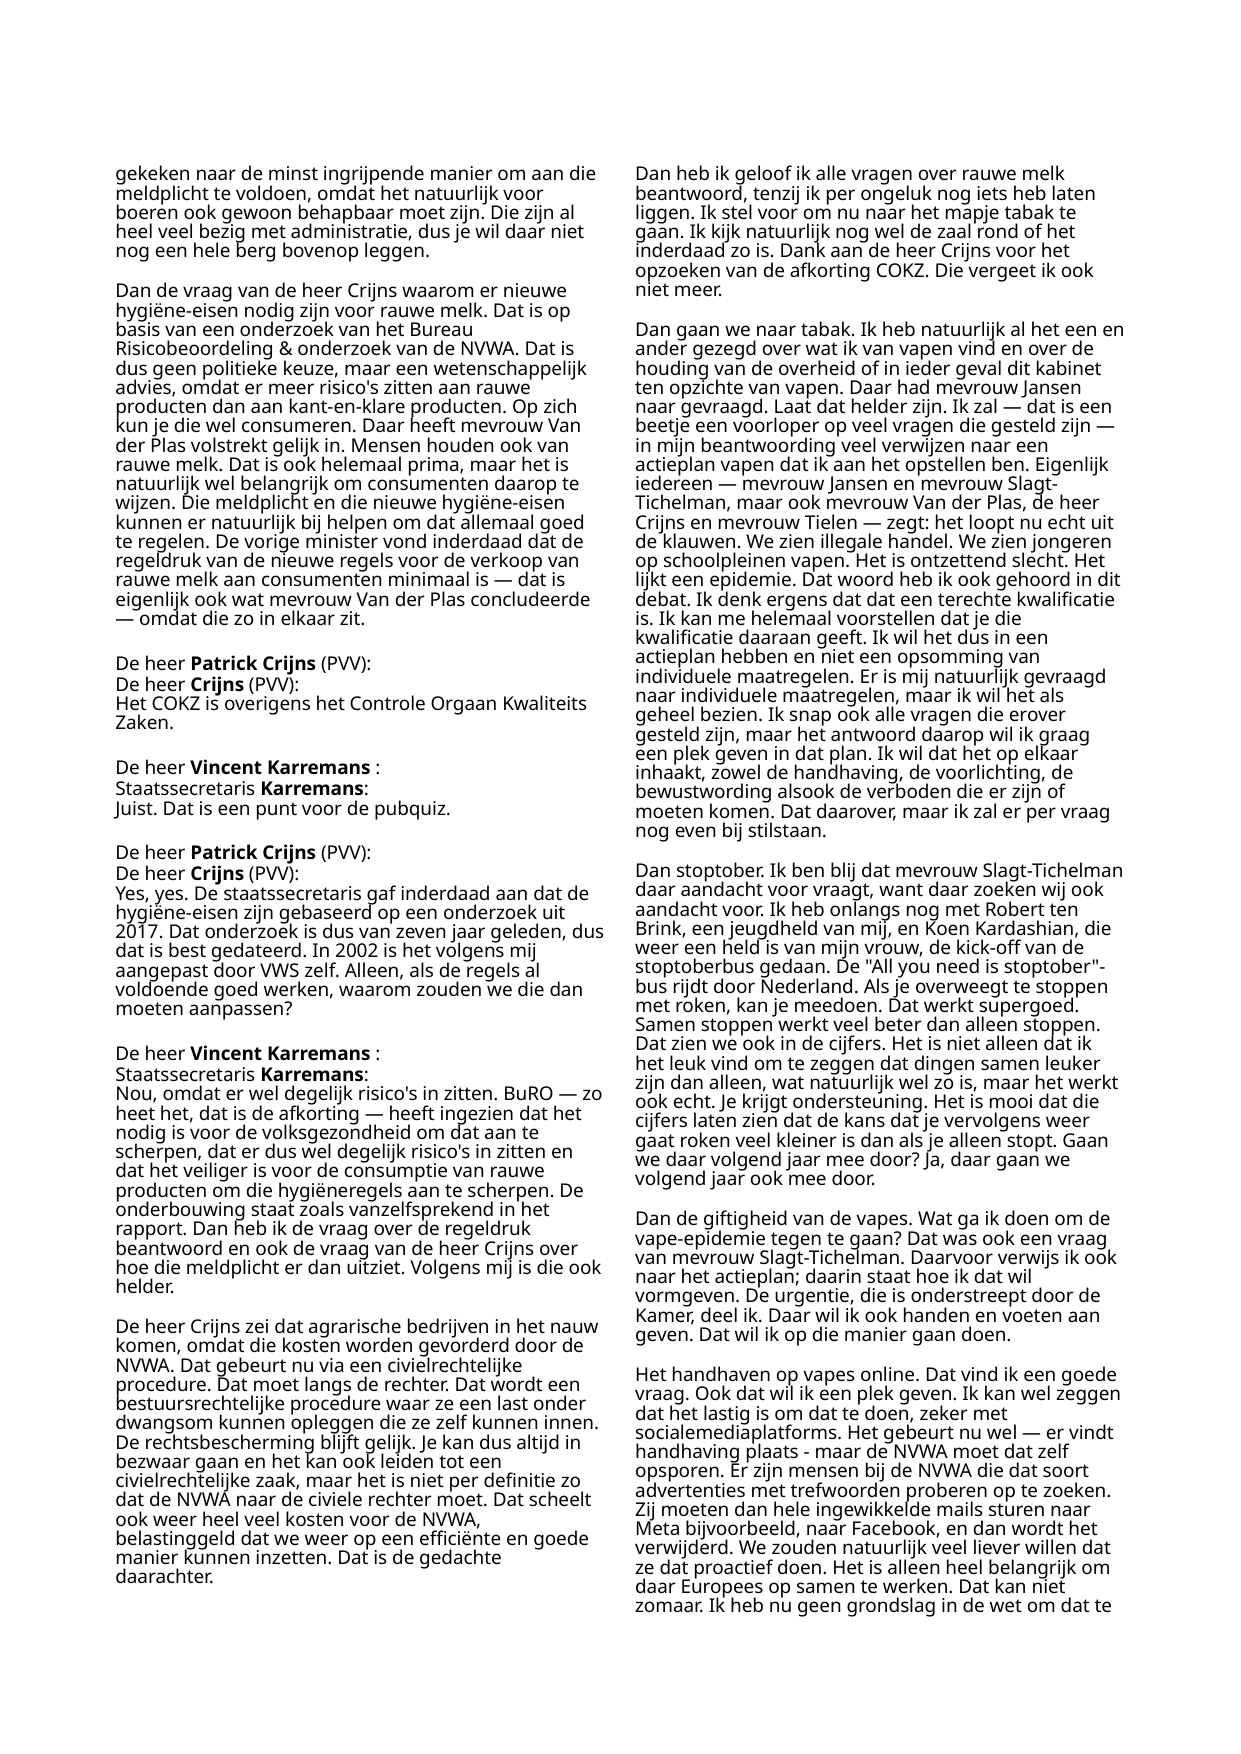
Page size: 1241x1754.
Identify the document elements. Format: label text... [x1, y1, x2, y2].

text Dan heb ik geloof ik alle vragen over rauwe melk beantwoord, tenzij ik per ongeluk nog iets heb laten liggen. Ik stel voor om nu naar het mapje tabak te gaan. Ik kijk natuurlijk nog wel de zaal rond of het inderdaad zo is. Dank aan de heer Crijns voor het opzoeken van de afkorting COKZ. Die vergeet ik ook niet meer. [635, 165, 1125, 300]
text Het handhaven op vapes online. Dat vind ik een goede vraag. Ook dat wil ik een plek geven. Ik kan wel zeggen dat het lastig is om dat te doen, zeker met socialemediaplatforms. Het gebeurt nu wel — er vindt handhaving plaats - maar de NVWA moet dat zelf opsporen. Er zijn mensen bij de NVWA die dat soort advertenties met trefwoorden proberen op te zoeken. Zij moeten dan hele ingewikkelde mails sturen naar Meta bijvoorbeeld, naar Facebook, en dan wordt het verwijderd. We zouden natuurlijk veel liever willen dat ze dat proactief doen. Het is alleen heel belangrijk om daar Europees op samen te werken. Dat kan niet zomaar. Ik heb nu geen grondslag in de wet om dat te [635, 1366, 1125, 1616]
text De heer Crijns (PVV): [115, 865, 605, 884]
text Het COKZ is overigens het Controle Orgaan Kwaliteits Zaken. [115, 695, 605, 734]
text De heer Patrick Crijns (PVV): [115, 650, 605, 676]
text Yes, yes. De staatssecretaris gaf inderdaad aan dat de hygiëne-eisen zijn gebaseerd op een onderzoek uit 2017. Dat onderzoek is dus van zeven jaar geleden, dus dat is best gedateerd. In 2002 is het volgens mij aangepast door VWS zelf. Alleen, als de regels al voldoende goed werken, waarom zouden we die dan moeten aanpassen? [115, 884, 605, 1019]
text Staatssecretaris Karremans: [115, 1066, 605, 1085]
text De heer Patrick Crijns (PVV): [115, 839, 605, 865]
text Nou, omdat er wel degelijk risico's in zitten. BuRO — zo heet het, dat is de afkorting — heeft ingezien dat het nodig is voor de volksgezondheid om dat aan te scherpen, dat er dus wel degelijk risico's in zitten en dat het veiliger is voor de consumptie van rauwe producten om die hygiëneregels aan te scherpen. De onderbouwing staat zoals vanzelfsprekend in het rapport. Dan heb ik de vraag over de regeldruk beantwoord en ook de vraag van de heer Crijns over hoe die meldplicht er dan uitziet. Volgens mij is die ook helder. [115, 1085, 605, 1297]
text Dan de giftigheid van de vapes. Wat ga ik doen om de vape-epidemie tegen te gaan? Dat was ook een vraag van mevrouw Slagt-Tichelman. Daarvoor verwijs ik ook naar het actieplan; daarin staat hoe ik dat wil vormgeven. De urgentie, die is onderstreept door de Kamer, deel ik. Daar wil ik ook handen en voeten aan geven. Dat wil ik op die manier gaan doen. [635, 1210, 1125, 1345]
text Juist. Dat is een punt voor de pubquiz. [115, 799, 605, 819]
text De heer Vincent Karremans : [115, 754, 605, 780]
text gekeken naar de minst ingrijpende manier om aan die meldplicht te voldoen, omdat het natuurlijk voor boeren ook gewoon behapbaar moet zijn. Die zijn al heel veel bezig met administratie, dus je wil daar niet nog een hele berg bovenop leggen. [115, 165, 605, 262]
text De heer Crijns (PVV): [115, 676, 605, 695]
text De heer Vincent Karremans : [115, 1040, 605, 1066]
text Dan gaan we naar tabak. Ik heb natuurlijk al het een en ander gezegd over wat ik van vapen vind en over de houding van de overheid of in ieder geval dit kabinet ten opzichte van vapen. Daar had mevrouw Jansen naar gevraagd. Laat dat helder zijn. Ik zal — dat is een beetje een voorloper op veel vragen die gesteld zijn — in mijn beantwoording veel verwijzen naar een actieplan vapen dat ik aan het opstellen ben. Eigenlijk iedereen — mevrouw Jansen en mevrouw Slagt-Tichelman, maar ook mevrouw Van der Plas, de heer Crijns en mevrouw Tielen — zegt: het loopt nu echt uit de klauwen. We zien illegale handel. We zien jongeren op schoolpleinen vapen. Het is ontzettend slecht. Het lijkt een epidemie. Dat woord heb ik ook gehoord in dit debat. Ik denk ergens dat dat een terechte kwalificatie is. Ik kan me helemaal voorstellen dat je die kwalificatie daaraan geeft. Ik wil het dus in een actieplan hebben en niet een opsomming van individuele maatregelen. Er is mij natuurlijk gevraagd naar individuele maatregelen, maar ik wil het als geheel bezien. Ik snap ook alle vragen die erover gesteld zijn, maar het antwoord daarop wil ik graag een plek geven in dat plan. Ik wil dat het op elkaar inhaakt, zowel de handhaving, de voorlichting, de bewustwording alsook de verboden die er zijn of moeten komen. Dat daarover, maar ik zal er per vraag nog even bij stilstaan. [635, 321, 1125, 841]
text Dan de vraag van de heer Crijns waarom er nieuwe hygiëne-eisen nodig zijn voor rauwe melk. Dat is op basis van een onderzoek van het Bureau Risicobeoordeling & onderzoek van de NVWA. Dat is dus geen politieke keuze, maar een wetenschappelijk advies, omdat er meer risico's zitten aan rauwe producten dan aan kant-en-klare producten. Op zich kun je die wel consumeren. Daar heeft mevrouw Van der Plas volstrekt gelijk in. Mensen houden ook van rauwe melk. Dat is ook helemaal prima, maar het is natuurlijk wel belangrijk om consumenten daarop te wijzen. Die meldplicht en die nieuwe hygiëne-eisen kunnen er natuurlijk bij helpen om dat allemaal goed te regelen. De vorige minister vond inderdaad dat de regeldruk van de nieuwe regels voor de verkoop van rauwe melk aan consumenten minimaal is — dat is eigenlijk ook wat mevrouw Van der Plas concludeerde — omdat die zo in elkaar zit. [115, 282, 605, 629]
text Staatssecretaris Karremans: [115, 780, 605, 799]
text Dan stoptober. Ik ben blij dat mevrouw Slagt-Tichelman daar aandacht voor vraagt, want daar zoeken wij ook aandacht voor. Ik heb onlangs nog met Robert ten Brink, een jeugdheld van mij, en Koen Kardashian, die weer een held is van mijn vrouw, de kick-off van de stoptoberbus gedaan. De "All you need is stoptober"-bus rijdt door Nederland. Als je overweegt te stoppen met roken, kan je meedoen. Dat werkt supergoed. Samen stoppen werkt veel beter dan alleen stoppen. Dat zien we ook in de cijfers. Het is niet alleen dat ik het leuk vind om te zeggen dat dingen samen leuker zijn dan alleen, wat natuurlijk wel zo is, maar het werkt ook echt. Je krijgt ondersteuning. Het is mooi dat die cijfers laten zien dat de kans dat je vervolgens weer gaat roken veel kleiner is dan als je alleen stopt. Gaan we daar volgend jaar mee door? Ja, daar gaan we volgend jaar ook mee door. [635, 862, 1125, 1189]
text De heer Crijns zei dat agrarische bedrijven in het nauw komen, omdat die kosten worden gevorderd door de NVWA. Dat gebeurt nu via een civielrechtelijke procedure. Dat moet langs de rechter. Dat wordt een bestuursrechtelijke procedure waar ze een last onder dwangsom kunnen opleggen die ze zelf kunnen innen. De rechtsbescherming blijft gelijk. Je kan dus altijd in bezwaar gaan en het kan ook leiden tot een civielrechtelijke zaak, maar het is niet per definitie zo dat de NVWA naar de civiele rechter moet. Dat scheelt ook weer heel veel kosten voor de NVWA, belastinggeld dat we weer op een efficiënte en goede manier kunnen inzetten. Dat is de gedachte daarachter. [115, 1318, 605, 1588]
